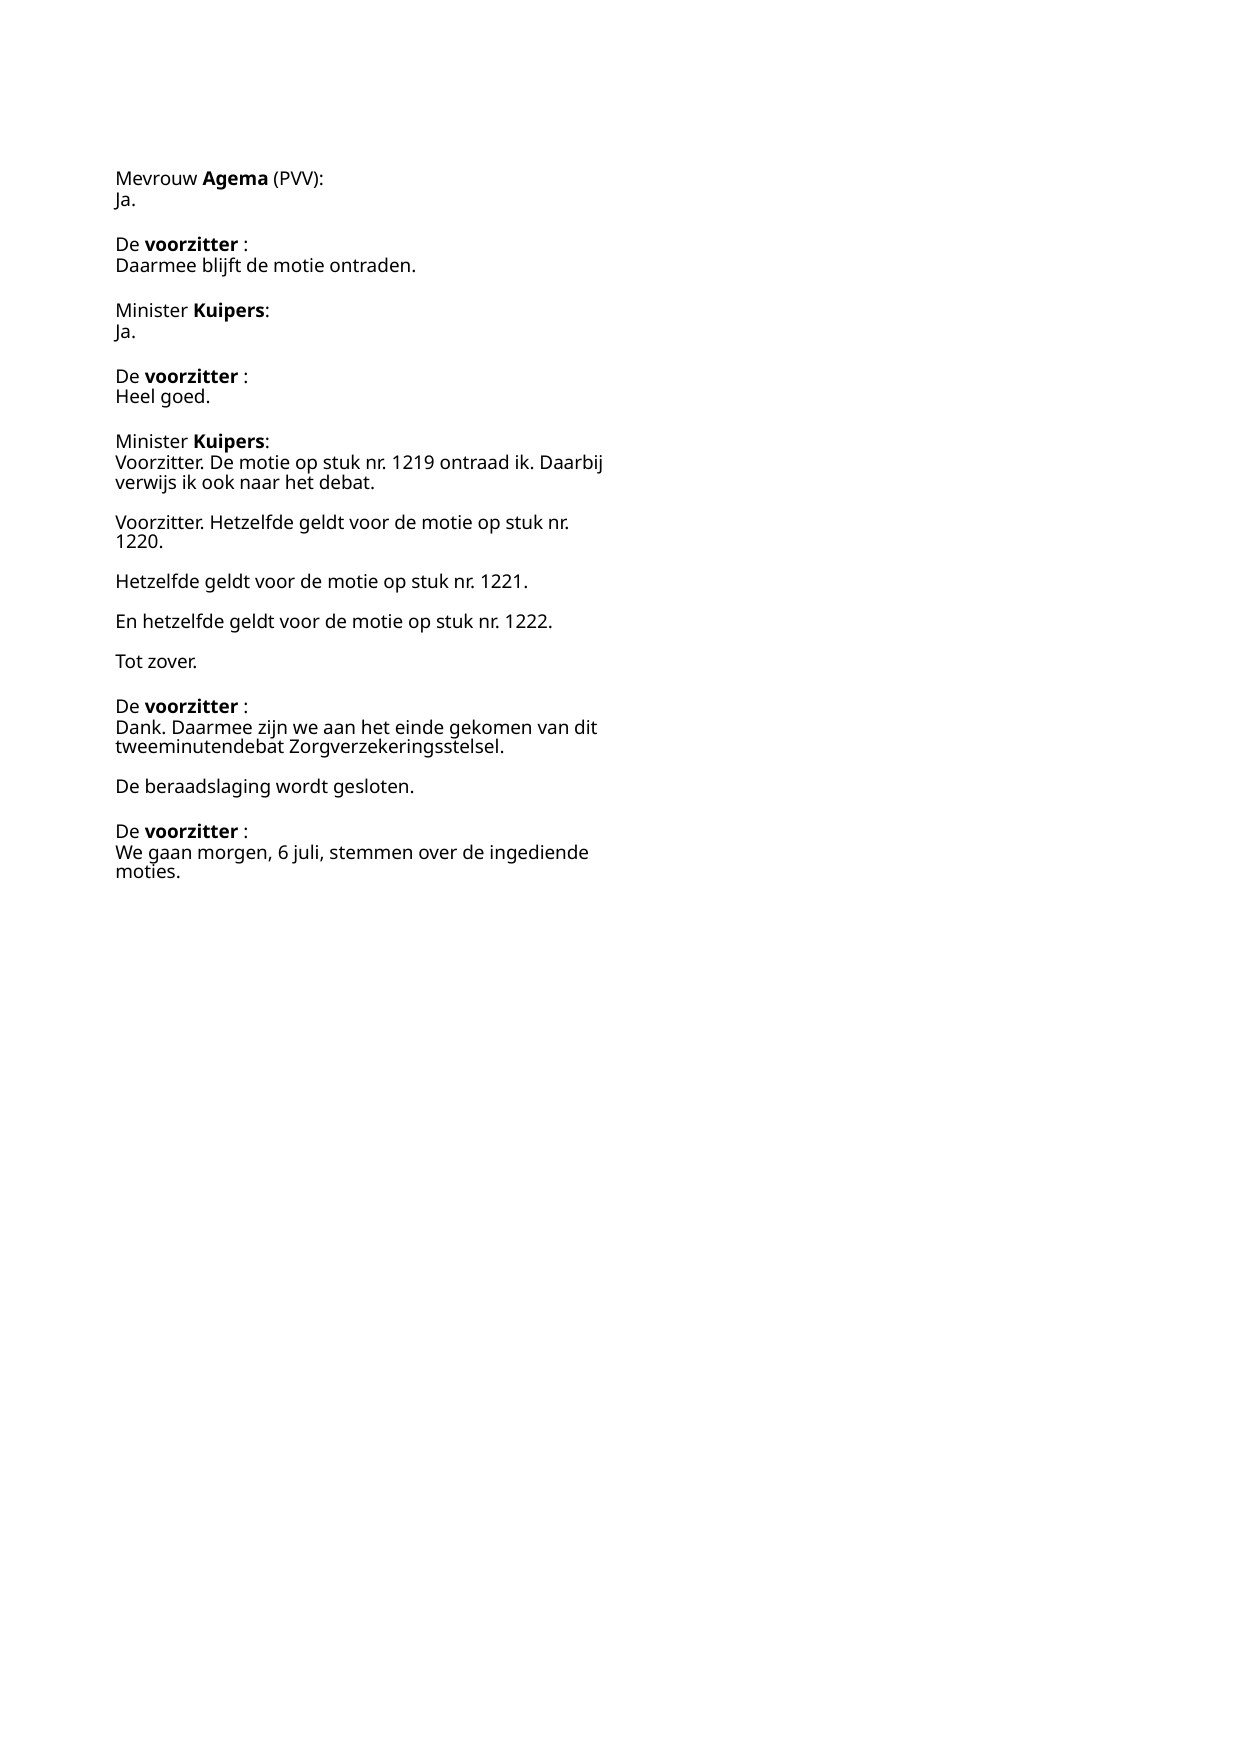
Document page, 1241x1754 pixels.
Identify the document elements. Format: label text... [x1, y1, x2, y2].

text Voorzitter. Hetzelfde geldt voor de motie op stuk nr. 1220. [115, 514, 605, 552]
text Dank. Daarmee zijn we aan het einde gekomen van dit tweeminutendebat Zorgverzekeringsstelsel. [115, 719, 605, 757]
text De voorzitter : [115, 818, 605, 844]
text Minister Kuipers: [115, 297, 605, 323]
text Voorzitter. De motie op stuk nr. 1219 ontraad ik. Daarbij verwijs ik ook naar het debat. [115, 454, 605, 493]
text Hetzelfde geldt voor de motie op stuk nr. 1221. [115, 573, 605, 592]
text Tot zover. [115, 653, 605, 672]
text En hetzelfde geldt voor de motie op stuk nr. 1222. [115, 613, 605, 632]
text De voorzitter : [115, 231, 605, 257]
text Ja. [115, 191, 605, 210]
text Heel goed. [115, 388, 605, 408]
text De beraadslaging wordt gesloten. [115, 778, 605, 797]
text De voorzitter : [115, 363, 605, 388]
text Mevrouw Agema (PVV): [115, 165, 605, 191]
text Ja. [115, 323, 605, 342]
text De voorzitter : [115, 693, 605, 719]
text We gaan morgen, 6 juli, stemmen over de ingediende moties. [115, 844, 605, 882]
text Daarmee blijft de motie ontraden. [115, 257, 605, 276]
text Minister Kuipers: [115, 429, 605, 454]
